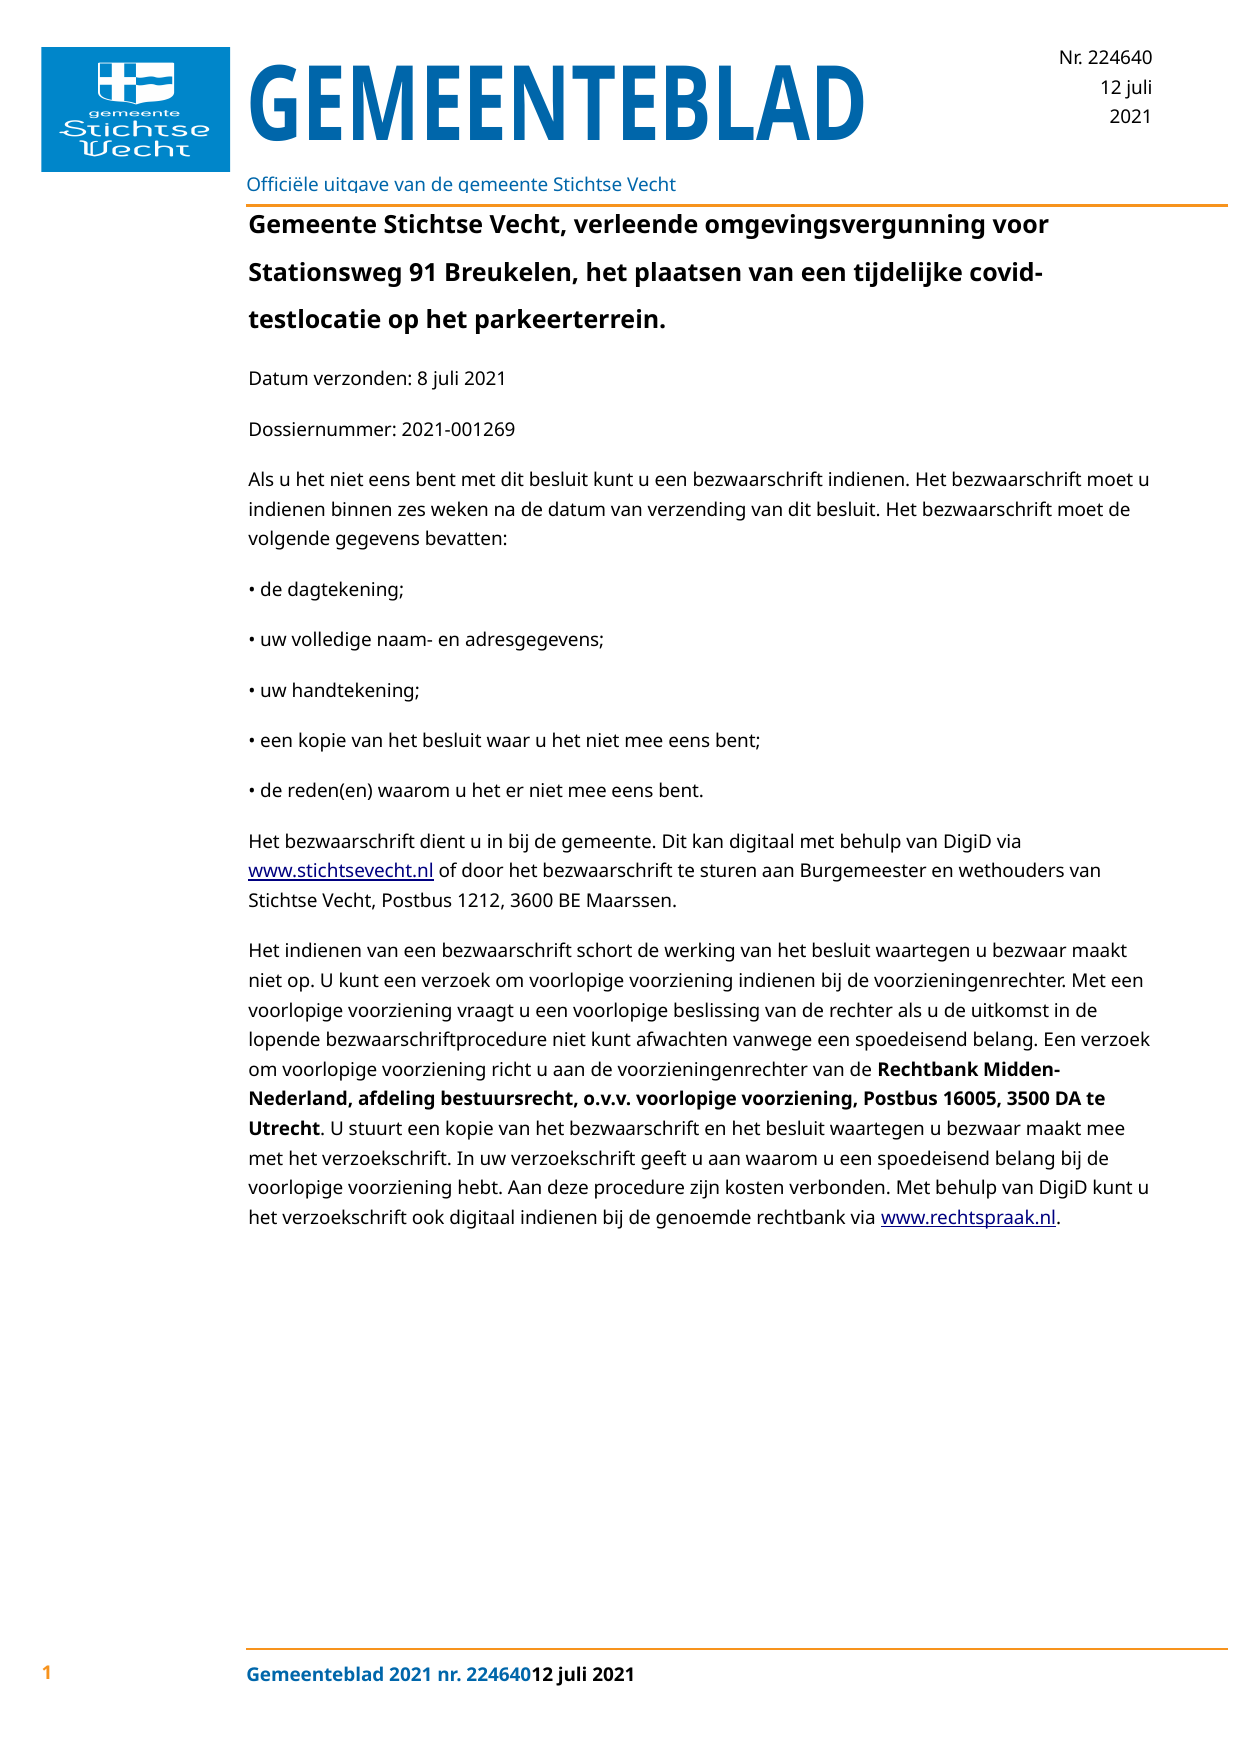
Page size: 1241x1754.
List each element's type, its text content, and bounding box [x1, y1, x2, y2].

text • uw volledige naam- en adresgegevens; [248, 626, 1152, 652]
text • de reden(en) waarom u het er niet mee eens bent. [248, 778, 1152, 803]
text Gemeente Stichtse Vecht, verleende omgevingsvergunning voor Stationsweg 91 Breukelen, het plaatsen van een tijdelijke covid-testlocatie op het parkeerterrein. [248, 207, 1152, 336]
text • uw handtekening; [248, 677, 1152, 702]
text Dossiernummer: 2021-001269 [248, 416, 1152, 442]
text Datum verzonden: 8 juli 2021 [248, 366, 1152, 391]
picture [99, 63, 135, 101]
text Het indienen van een bezwaarschrift schort de werking van het besluit waartegen u bezwaar maakt niet op. U kunt een verzoek om voorlopige voorziening indienen bij de voorzieningenrechter. Met een voorlopige voorziening vraagt u een voorlopige beslissing van de rechter als u de uitkomst in de lopende bezwaarschriftprocedure niet kunt afwachten vanwege een spoedeisend belang. Een verzoek om voorlopige voorziening richt u aan de voorzieningenrechter van de Rechtbank Midden-Nederland, afdeling bestuursrecht, o.v.v. voorlopige voorziening, Postbus 16005, 3500 DA te Utrecht. U stuurt een kopie van het bezwaarschrift en het besluit waartegen u bezwaar maakt mee met het verzoekschrift. In uw verzoekschrift geeft u aan waarom u een spoedeisend belang bij de voorlopige voorziening hebt. Aan deze procedure zijn kosten verbonden. Met behulp van DigiD kunt u het verzoekschrift ook digitaal indienen bij de genoemde rechtbank via www.rechtspraak.nl. [248, 938, 1152, 1229]
picture [137, 63, 174, 103]
text • een kopie van het besluit waar u het niet mee eens bent; [248, 727, 1152, 753]
text Als u het niet eens bent met dit besluit kunt u een bezwaarschrift indienen. Het bezwaarschrift moet u indienen binnen zes weken na de datum van verzending van dit besluit. Het bezwaarschrift moet de volgende gegevens bevatten: [248, 466, 1152, 551]
text • de dagtekening; [248, 576, 1152, 602]
text Het bezwaarschrift dient u in bij de gemeente. Dit kan digitaal met behulp van DigiD via www.stichtsevecht.nl of door het bezwaarschrift te sturen aan Burgemeester en wethouders van Stichtse Vecht, Postbus 1212, 3600 BE Maarssen. [248, 828, 1152, 913]
